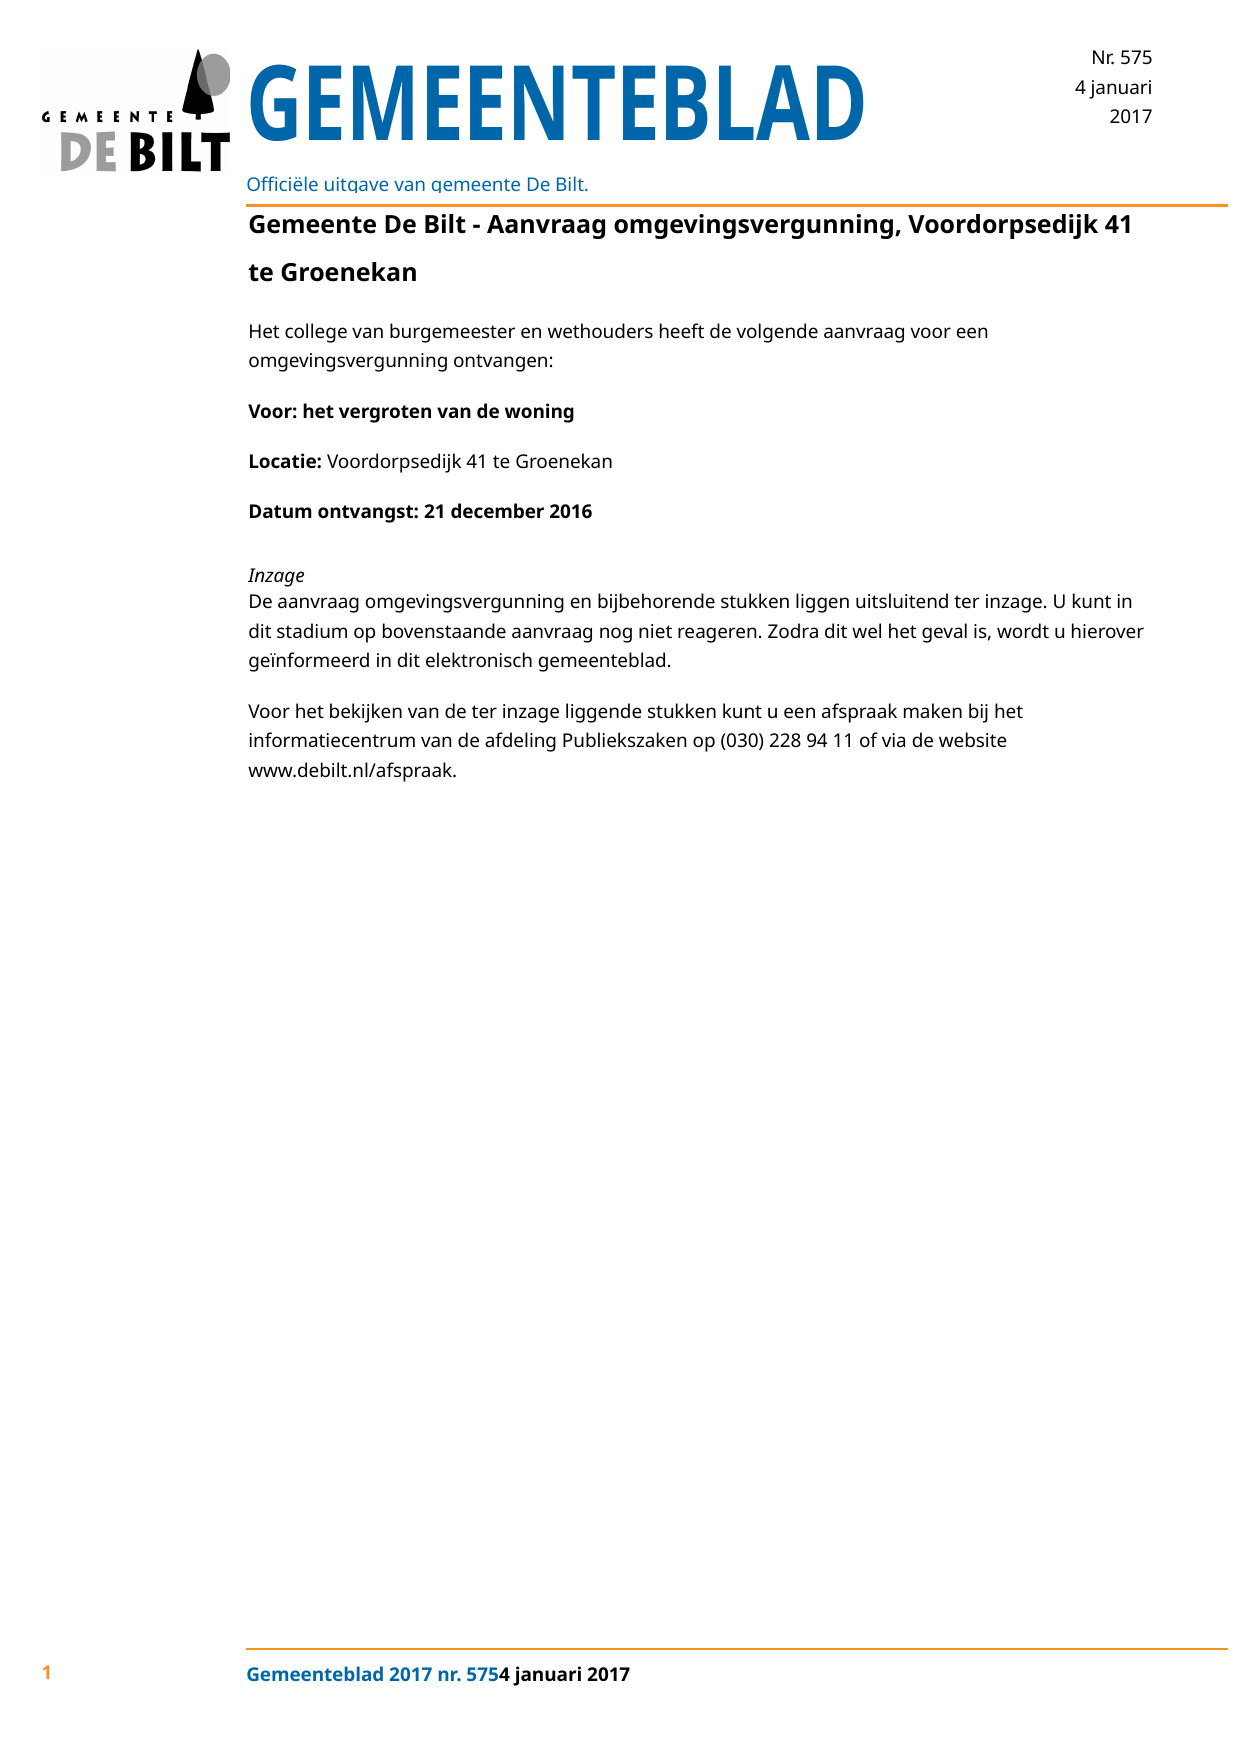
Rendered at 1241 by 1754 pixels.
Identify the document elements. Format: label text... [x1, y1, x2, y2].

text Locatie: Voordorpsedijk 41 te Groenekan [248, 448, 1152, 474]
text De aanvraag omgevingsvergunning en bijbehorende stukken liggen uitsluitend ter inzage. U kunt in dit stadium op bovenstaande aanvraag nog niet reageren. Zodra dit wel het geval is, wordt u hierover geïnformeerd in dit elektronisch gemeenteblad. [248, 588, 1152, 673]
text Datum ontvangst: 21 december 2016 [248, 499, 1152, 524]
text Voor: het vergroten van de woning [248, 398, 1152, 424]
text Voor het bekijken van de ter inzage liggende stukken kunt u een afspraak maken bij het informatiecentrum van de afdeling Publiekszaken op (030) 228 94 11 of via de website www.debilt.nl/afspraak. [248, 698, 1152, 783]
picture [41, 47, 231, 172]
text Het college van burgemeester en wethouders heeft de volgende aanvraag voor een omgevingsvergunning ontvangen: [248, 318, 1152, 373]
text Gemeente De Bilt - Aanvraag omgevingsvergunning, Voordorpsedijk 41 te Groenekan [248, 207, 1152, 288]
text Inzage [248, 563, 1152, 588]
